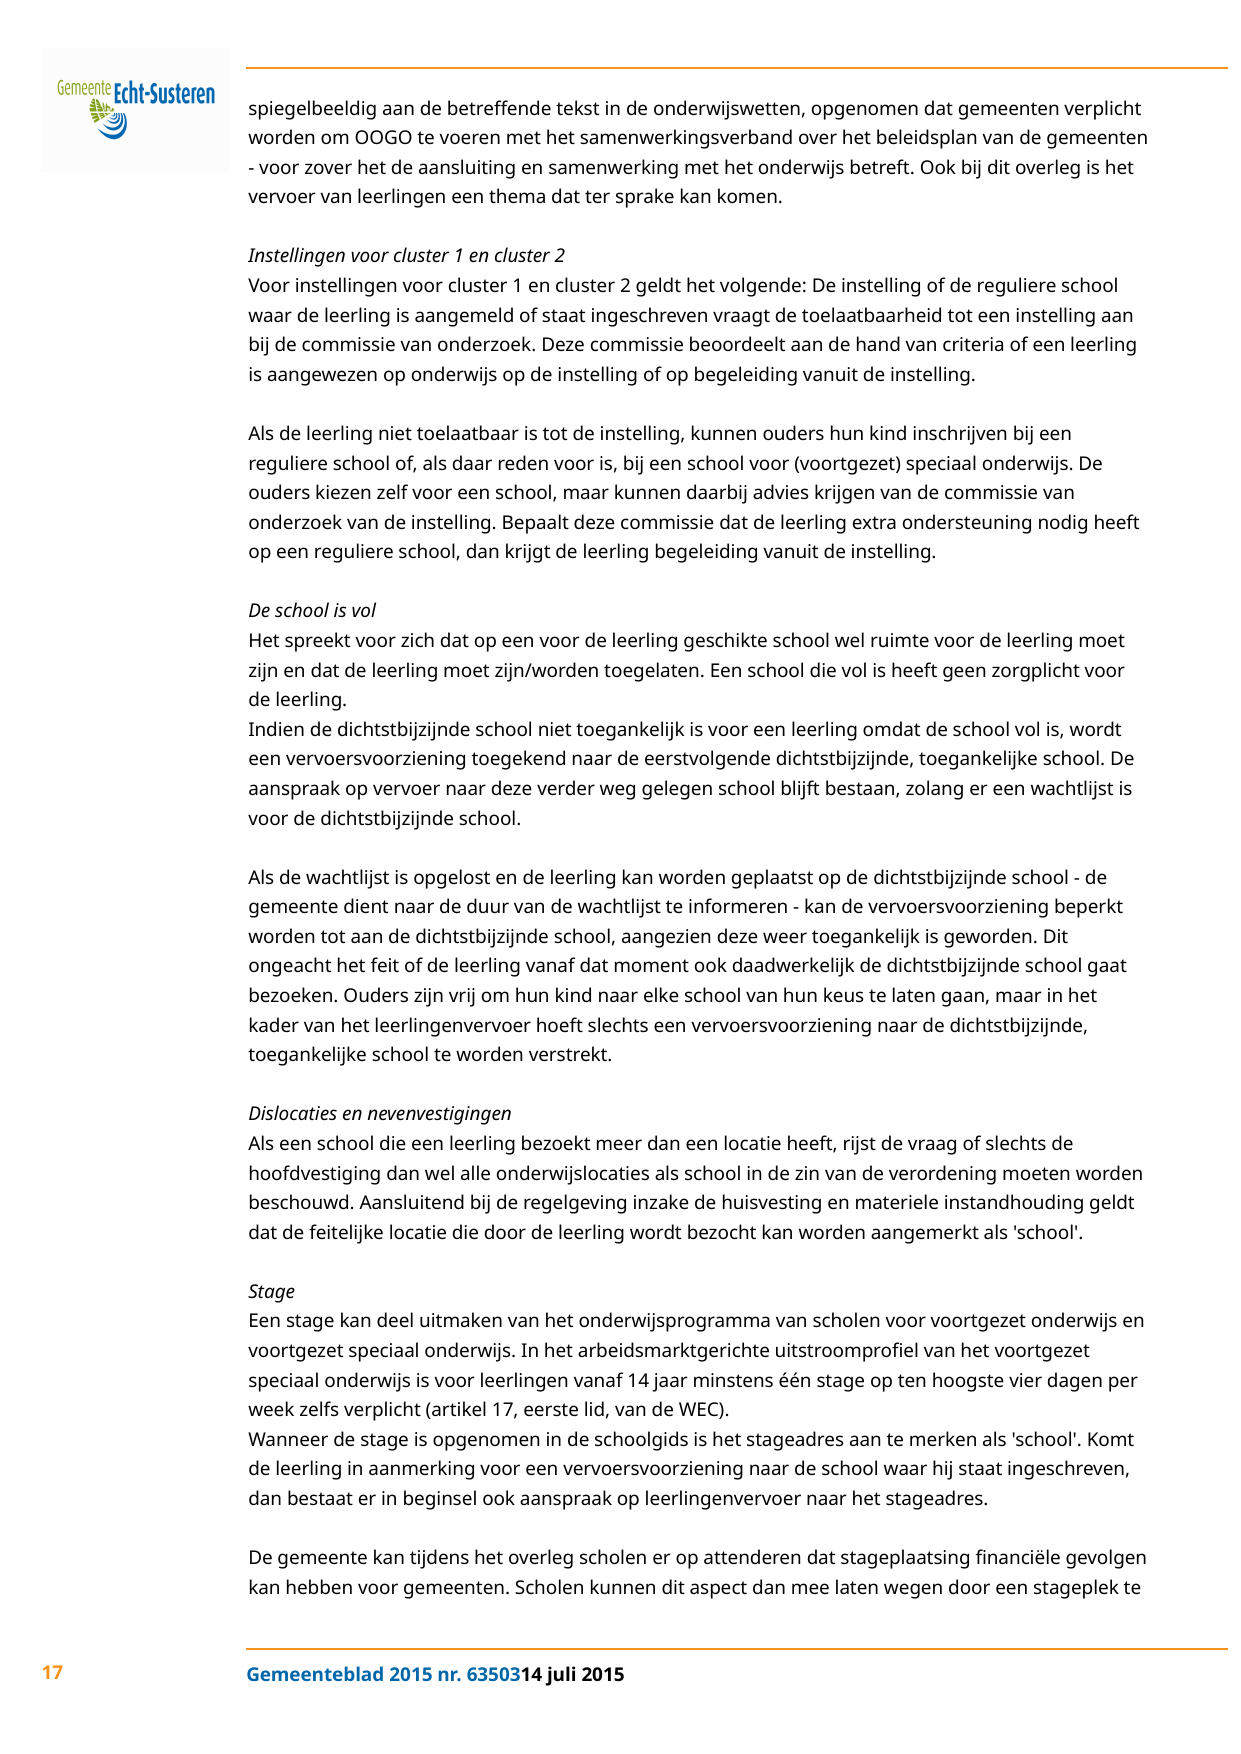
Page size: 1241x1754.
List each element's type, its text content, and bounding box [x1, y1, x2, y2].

text Als de leerling niet toelaatbaar is tot de instelling, kunnen ouders hun kind inschrijven bij een reguliere school of, als daar reden voor is, bij een school voor (voortgezet) speciaal onderwijs. De ouders kiezen zelf voor een school, maar kunnen daarbij advies krijgen van de commissie van onderzoek van de instelling. Bepaalt deze commissie dat de leerling extra ondersteuning nodig heeft op een reguliere school, dan krijgt de leerling begeleiding vanuit de instelling. [248, 420, 1152, 564]
text Voor instellingen voor cluster 1 en cluster 2 geldt het volgende: De instelling of de reguliere school waar de leerling is aangemeld of staat ingeschreven vraagt de toelaatbaarheid tot een instelling aan bij de commissie van onderzoek. Deze commissie beoordeelt aan de hand van criteria of een leerling is aangewezen op onderwijs op de instelling of op begeleiding vanuit de instelling. [248, 272, 1152, 387]
text De gemeente kan tijdens het overleg scholen er op attenderen dat stageplaatsing financiële gevolgen kan hebben voor gemeenten. Scholen kunnen dit aspect dan mee laten wegen door een stageplek te [248, 1544, 1152, 1600]
picture [41, 47, 231, 172]
text Het spreekt voor zich dat op een voor de leerling geschikte school wel ruimte voor de leerling moet zijn en dat de leerling moet zijn/worden toegelaten. Een school die vol is heeft geen zorgplicht voor de leerling. [248, 627, 1152, 712]
text Een stage kan deel uitmaken van het onderwijsprogramma van scholen voor voortgezet onderwijs en voortgezet speciaal onderwijs. In het arbeidsmarktgerichte uitstroomprofiel van het voortgezet speciaal onderwijs is voor leerlingen vanaf 14 jaar minstens één stage op ten hoogste vier dagen per week zelfs verplicht (artikel 17, eerste lid, van de WEC). [248, 1308, 1152, 1422]
text Stage [248, 1278, 1152, 1304]
text Als een school die een leerling bezoekt meer dan een locatie heeft, rijst de vraag of slechts de hoofdvestiging dan wel alle onderwijslocaties als school in de zin van de verordening moeten worden beschouwd. Aansluitend bij de regelgeving inzake de huisvesting en materiele instandhouding geldt dat de feitelijke locatie die door de leerling wordt bezocht kan worden aangemerkt als 'school'. [248, 1130, 1152, 1245]
text Indien de dichtstbijzijnde school niet toegankelijk is voor een leerling omdat de school vol is, wordt een vervoersvoorziening toegekend naar de eerstvolgende dichtstbijzijnde, toegankelijke school. De aanspraak op vervoer naar deze verder weg gelegen school blijft bestaan, zolang er een wachtlijst is voor de dichtstbijzijnde school. [248, 716, 1152, 831]
text Als de wachtlijst is opgelost en de leerling kan worden geplaatst op de dichtstbijzijnde school - de gemeente dient naar de duur van de wachtlijst te informeren - kan de vervoersvoorziening beperkt worden tot aan de dichtstbijzijnde school, aangezien deze weer toegankelijk is geworden. Dit ongeacht het feit of de leerling vanaf dat moment ook daadwerkelijk de dichtstbijzijnde school gaat bezoeken. Ouders zijn vrij om hun kind naar elke school van hun keus te laten gaan, maar in het kader van het leerlingenvervoer hoeft slechts een vervoersvoorziening naar de dichtstbijzijnde, toegankelijke school te worden verstrekt. [248, 864, 1152, 1067]
text Instellingen voor cluster 1 en cluster 2 [248, 243, 1152, 268]
text De school is vol [248, 598, 1152, 623]
text spiegelbeeldig aan de betreffende tekst in de onderwijswetten, opgenomen dat gemeenten verplicht worden om OOGO te voeren met het samenwerkingsverband over het beleidsplan van de gemeenten - voor zover het de aansluiting en samenwerking met het onderwijs betreft. Ook bij dit overleg is het vervoer van leerlingen een thema dat ter sprake kan komen. [248, 95, 1152, 209]
text Wanneer de stage is opgenomen in de schoolgids is het stageadres aan te merken als 'school'. Komt de leerling in aanmerking voor een vervoersvoorziening naar de school waar hij staat ingeschreven, dan bestaat er in beginsel ook aanspraak op leerlingenvervoer naar het stageadres. [248, 1426, 1152, 1511]
text Dislocaties en nevenvestigingen [248, 1101, 1152, 1126]
